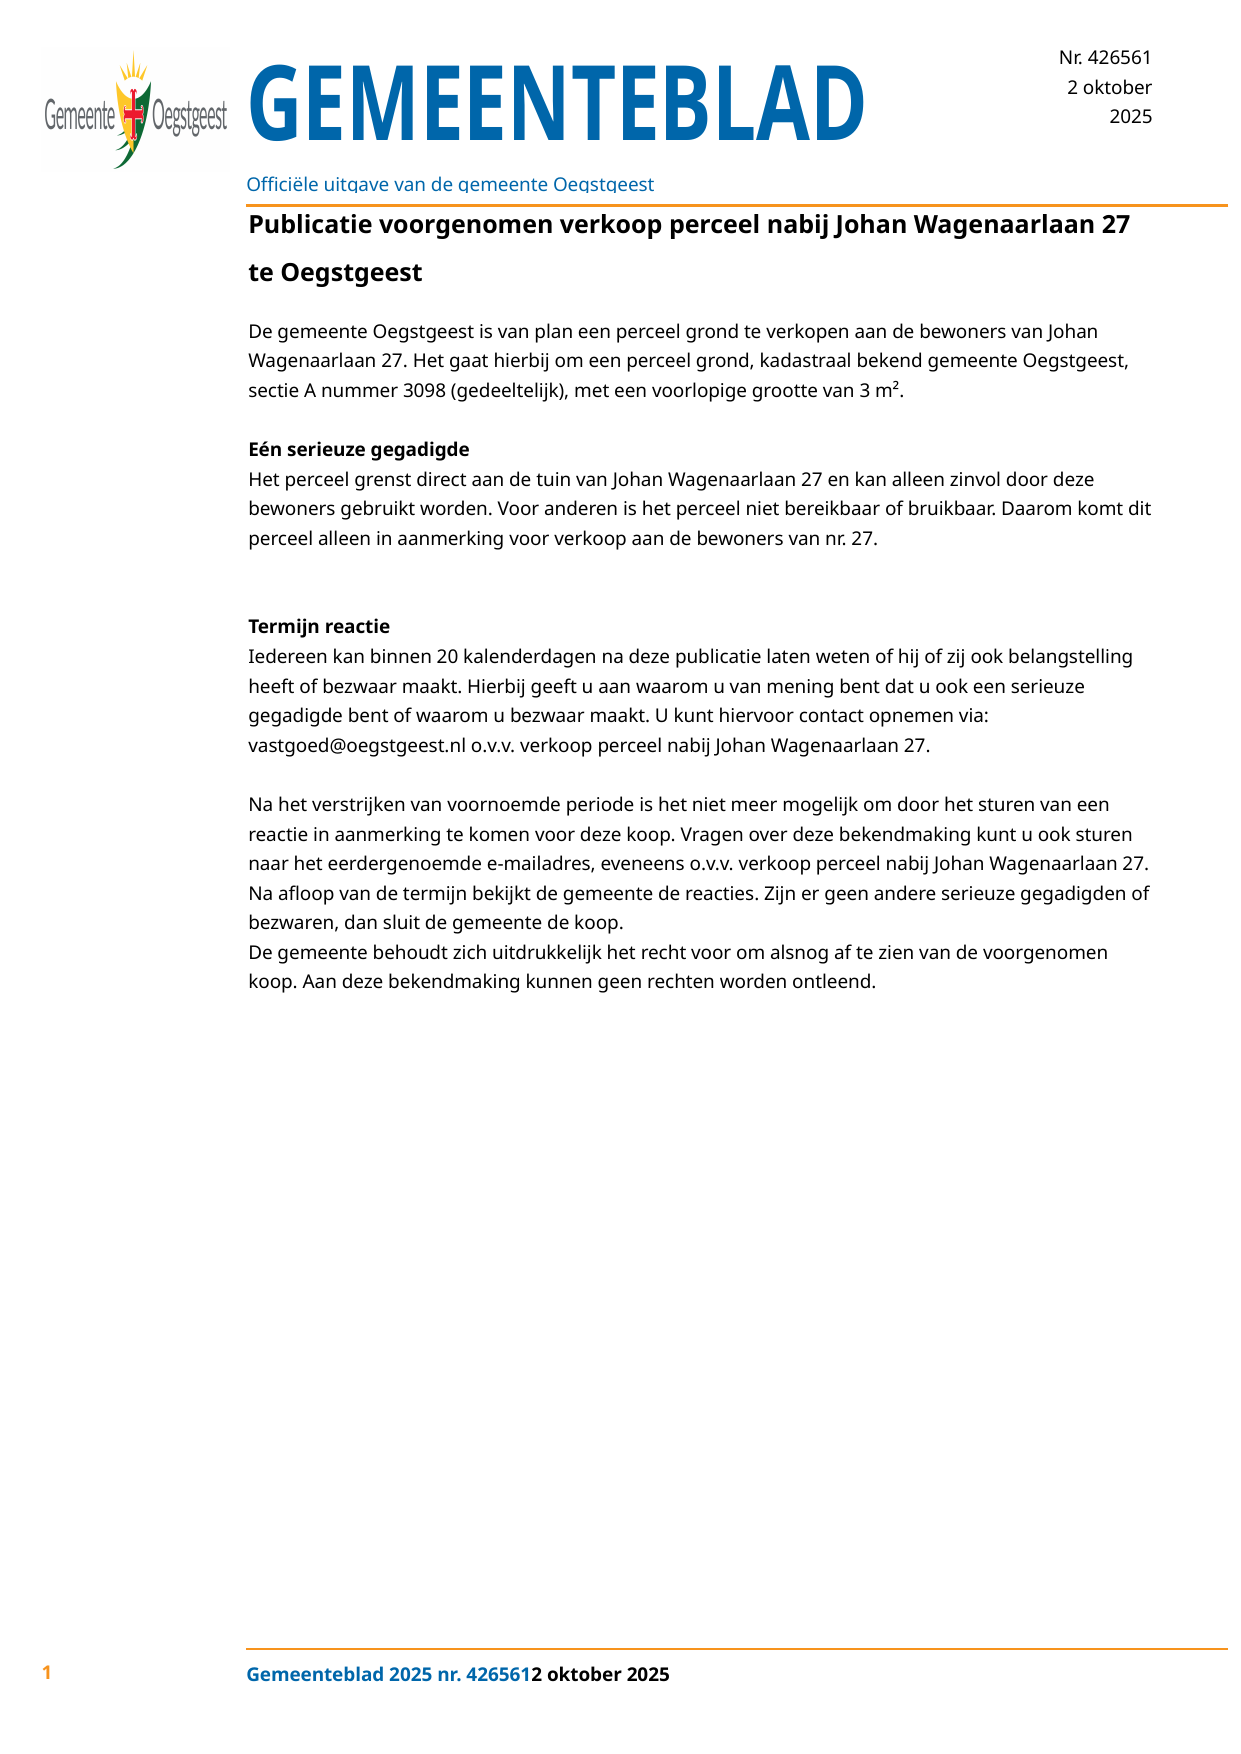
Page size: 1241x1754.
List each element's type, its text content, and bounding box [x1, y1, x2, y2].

text De gemeente Oegstgeest is van plan een perceel grond te verkopen aan de bewoners van Johan Wagenaarlaan 27. Het gaat hierbij om een perceel grond, kadastraal bekend gemeente Oegstgeest, sectie A nummer 3098 (gedeeltelijk), met een voorlopige grootte van 3 m². [248, 318, 1152, 403]
text Termijn reactie [248, 614, 1152, 639]
text Het perceel grenst direct aan de tuin van Johan Wagenaarlaan 27 en kan alleen zinvol door deze bewoners gebruikt worden. Voor anderen is het perceel niet bereikbaar of bruikbaar. Daarom komt dit perceel alleen in aanmerking voor verkoop aan de bewoners van nr. 27. [248, 466, 1152, 551]
text De gemeente behoudt zich uitdrukkelijk het recht voor om alsnog af te zien van de voorgenomen koop. Aan deze bekendmaking kunnen geen rechten worden ontleend. [248, 939, 1152, 994]
picture [41, 47, 231, 172]
text Na afloop van de termijn bekijkt de gemeente de reacties. Zijn er geen andere serieuze gegadigden of bezwaren, dan sluit de gemeente de koop. [248, 880, 1152, 935]
text Iedereen kan binnen 20 kalenderdagen na deze publicatie laten weten of hij of zij ook belangstelling heeft of bezwaar maakt. Hierbij geeft u aan waarom u van mening bent dat u ook een serieuze gegadigde bent of waarom u bezwaar maakt. U kunt hiervoor contact opnemen via: vastgoed@oegstgeest.nl o.v.v. verkoop perceel nabij Johan Wagenaarlaan 27. [248, 643, 1152, 758]
text Publicatie voorgenomen verkoop perceel nabij Johan Wagenaarlaan 27 te Oegstgeest [248, 207, 1152, 288]
text Eén serieuze gegadigde [248, 436, 1152, 462]
text Na het verstrijken van voornoemde periode is het niet meer mogelijk om door het sturen van een reactie in aanmerking te komen voor deze koop. Vragen over deze bekendmaking kunt u ook sturen naar het eerdergenoemde e-mailadres, eveneens o.v.v. verkoop perceel nabij Johan Wagenaarlaan 27. [248, 791, 1152, 876]
